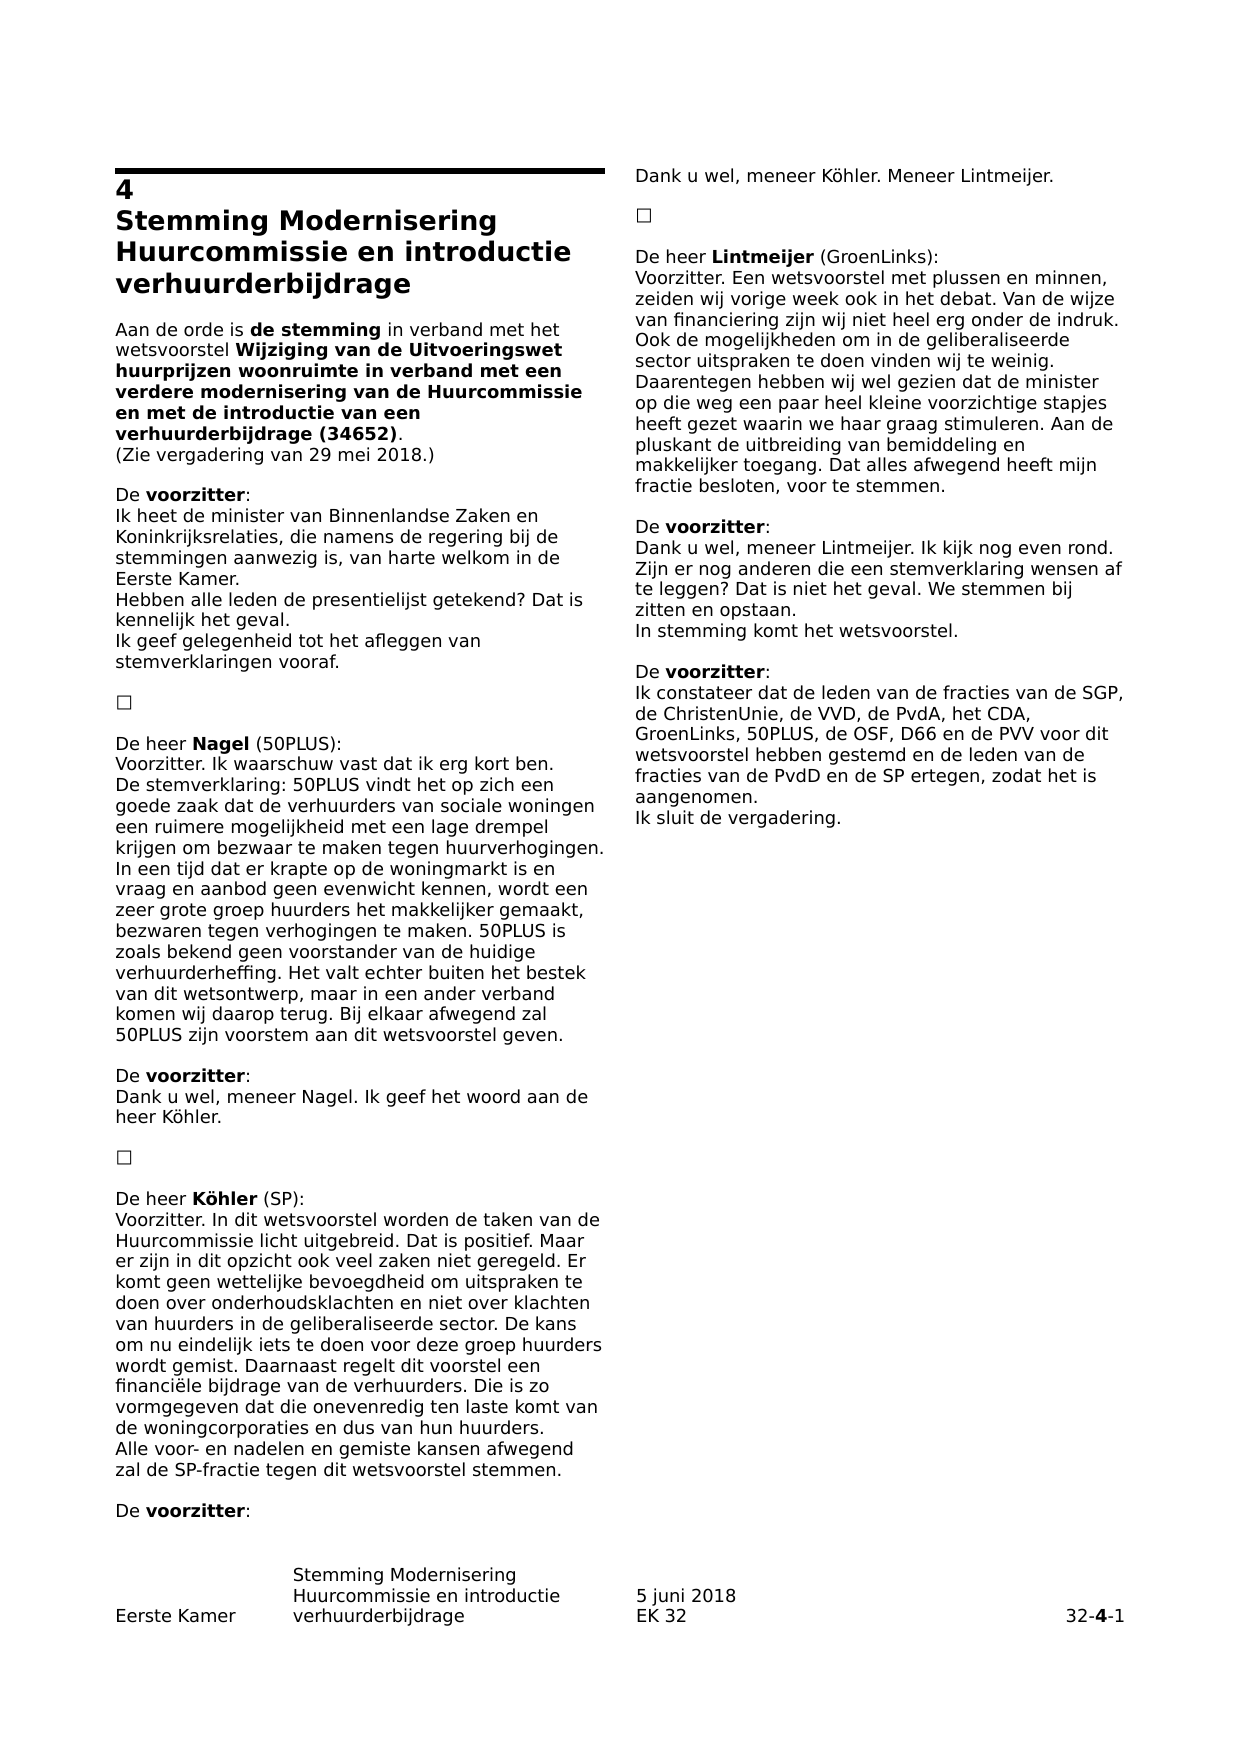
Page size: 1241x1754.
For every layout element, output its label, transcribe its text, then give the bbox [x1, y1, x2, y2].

text Hebben alle leden de presentielijst getekend? Dat is kennelijk het geval. [115, 589, 605, 631]
text De voorzitter: [635, 517, 1125, 537]
text ⬜ [635, 206, 1125, 227]
text ⬜ [115, 1148, 605, 1169]
text De stemverklaring: 50PLUS vindt het op zich een goede zaak dat de verhuurders van sociale woningen een ruimere mogelijkheid met een lage drempel krijgen om bezwaar te maken tegen huurverhogingen. In een tijd dat er krapte op de woningmarkt is en vraag en aanbod geen evenwicht kennen, wordt een zeer grote groep huurders het makkelijker gemaakt, bezwaren tegen verhogingen te maken. 50PLUS is zoals bekend geen voorstander van de huidige verhuurderheffing. Het valt echter buiten het bestek van dit wetsontwerp, maar in een ander verband komen wij daarop terug. Bij elkaar afwegend zal 50PLUS zijn voorstem aan dit wetsvoorstel geven. [115, 775, 605, 1046]
text Voorzitter. In dit wetsvoorstel worden de taken van de Huurcommissie licht uitgebreid. Dat is positief. Maar er zijn in dit opzicht ook veel zaken niet geregeld. Er komt geen wettelijke bevoegdheid om uitspraken te doen over onderhoudsklachten en niet over klachten van huurders in de geliberaliseerde sector. De kans om nu eindelijk iets te doen voor deze groep huurders wordt gemist. Daarnaast regelt dit voorstel een financiële bijdrage van de verhuurders. Die is zo vormgegeven dat die onevenredig ten laste komt van de woningcorporaties en dus van hun huurders. [115, 1209, 605, 1439]
text Ik sluit de vergadering. [635, 807, 1125, 828]
text Aan de orde is de stemming in verband met het wetsvoorstel Wijziging van de Uitvoeringswet huurprijzen woonruimte in verband met een verdere modernisering van de Huurcommissie en met de introductie van een verhuurderbijdrage (34652). [115, 319, 605, 444]
text Voorzitter. Ik waarschuw vast dat ik erg kort ben. [115, 754, 605, 775]
text Alle voor- en nadelen en gemiste kansen afwegend zal de SP-fractie tegen dit wetsvoorstel stemmen. [115, 1439, 605, 1480]
text Voorzitter. Een wetsvoorstel met plussen en minnen, zeiden wij vorige week ook in het debat. Van de wijze van financiering zijn wij niet heel erg onder de indruk. Ook de mogelijkheden om in de geliberaliseerde sector uitspraken te doen vinden wij te weinig. Daarentegen hebben wij wel gezien dat de minister op die weg een paar heel kleine voorzichtige stapjes heeft gezet waarin we haar graag stimuleren. Aan de pluskant de uitbreiding van bemiddeling en makkelijker toegang. Dat alles afwegend heeft mijn fractie besloten, voor te stemmen. [635, 268, 1125, 497]
text Dank u wel, meneer Nagel. Ik geef het woord aan de heer Köhler. [115, 1086, 605, 1128]
text In stemming komt het wetsvoorstel. [635, 621, 1125, 642]
text Ik constateer dat de leden van de fracties van de SGP, de ChristenUnie, de VVD, de PvdA, het CDA, GroenLinks, 50PLUS, de OSF, D66 en de PVV voor dit wetsvoorstel hebben gestemd en de leden van de fracties van de PvdD en de SP ertegen, zodat het is aangenomen. [635, 682, 1125, 807]
text De heer Nagel (50PLUS): [115, 733, 605, 754]
text De voorzitter: [635, 662, 1125, 682]
text De heer Köhler (SP): [115, 1189, 605, 1209]
text Ik heet de minister van Binnenlandse Zaken en Koninkrijksrelaties, die namens de regering bij de stemmingen aanwezig is, van harte welkom in de Eerste Kamer. [115, 506, 605, 589]
text De voorzitter: [115, 1500, 605, 1521]
text De voorzitter: [115, 485, 605, 506]
text Dank u wel, meneer Köhler. Meneer Lintmeijer. [635, 165, 1125, 186]
text De heer Lintmeijer (GroenLinks): [635, 247, 1125, 268]
text De voorzitter: [115, 1066, 605, 1086]
text (Zie vergadering van 29 mei 2018.) [115, 444, 605, 465]
text ⬜ [115, 693, 605, 713]
text Dank u wel, meneer Lintmeijer. Ik kijk nog even rond. Zijn er nog anderen die een stemverklaring wensen af te leggen? Dat is niet het geval. We stemmen bij zitten en opstaan. [635, 537, 1125, 621]
text Ik geef gelegenheid tot het afleggen van stemverklaringen vooraf. [115, 631, 605, 673]
title 4 Stemming Modernisering Huurcommissie en introductie verhuurderbijdrage [115, 174, 605, 299]
